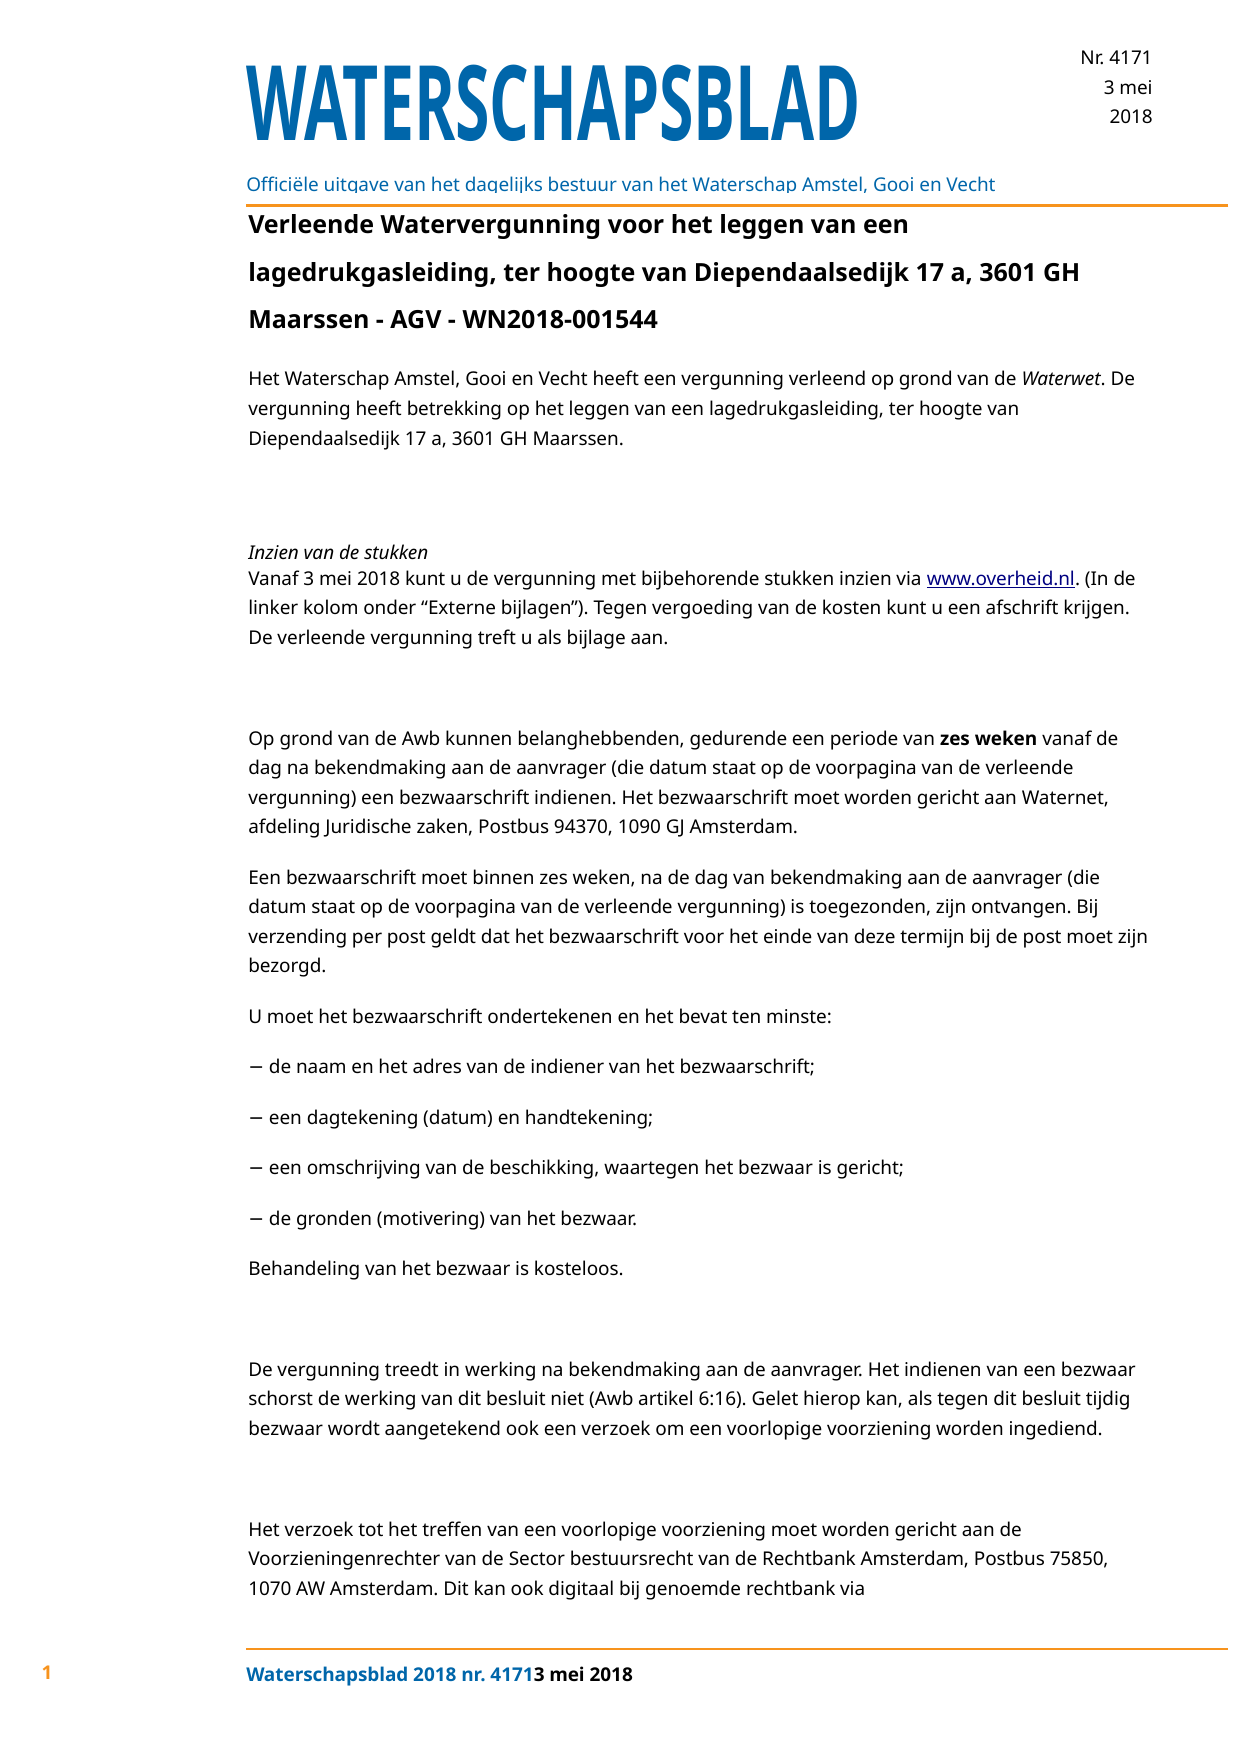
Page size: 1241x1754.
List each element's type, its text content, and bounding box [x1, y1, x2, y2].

text Verleende Watervergunning voor het leggen van een lagedrukgasleiding, ter hoogte van Diependaalsedijk 17 a, 3601 GH Maarssen - AGV - WN2018-001544 [248, 207, 1152, 336]
text Een bezwaarschrift moet binnen zes weken, na de dag van bekendmaking aan de aanvrager (die datum staat op de voorpagina van de verleende vergunning) is toegezonden, zijn ontvangen. Bij verzending per post geldt dat het bezwaarschrift voor het einde van deze termijn bij de post moet zijn bezorgd. [248, 864, 1152, 978]
text Vanaf 3 mei 2018 kunt u de vergunning met bijbehorende stukken inzien via www.overheid.nl. (In de linker kolom onder “Externe bijlagen”). Tegen vergoeding van de kosten kunt u een afschrift krijgen. De verleende vergunning treft u als bijlage aan. [248, 565, 1152, 650]
text Het verzoek tot het treffen van een voorlopige voorziening moet worden gericht aan de Voorzieningenrechter van de Sector bestuursrecht van de Rechtbank Amsterdam, Postbus 75850, 1070 AW Amsterdam. Dit kan ook digitaal bij genoemde rechtbank via [248, 1516, 1152, 1601]
text − de naam en het adres van de indiener van het bezwaarschrift; [248, 1053, 1152, 1079]
text Behandeling van het bezwaar is kosteloos. [248, 1255, 1152, 1281]
text − de gronden (motivering) van het bezwaar. [248, 1205, 1152, 1231]
text Het Waterschap Amstel, Gooi en Vecht heeft een vergunning verleend op grond van de Waterwet. De vergunning heeft betrekking op het leggen van een lagedrukgasleiding, ter hoogte van Diependaalsedijk 17 a, 3601 GH Maarssen. [248, 366, 1152, 450]
text − een dagtekening (datum) en handtekening; [248, 1104, 1152, 1130]
text U moet het bezwaarschrift ondertekenen en het bevat ten minste: [248, 1003, 1152, 1029]
text Op grond van de Awb kunnen belanghebbenden, gedurende een periode van zes weken vanaf de dag na bekendmaking aan de aanvrager (die datum staat op de voorpagina van de verleende vergunning) een bezwaarschrift indienen. Het bezwaarschrift moet worden gericht aan Waternet, afdeling Juridische zaken, Postbus 94370, 1090 GJ Amsterdam. [248, 725, 1152, 839]
text Inzien van de stukken [248, 539, 1152, 565]
picture [41, 47, 231, 172]
text − een omschrijving van de beschikking, waartegen het bezwaar is gericht; [248, 1154, 1152, 1180]
text De vergunning treedt in werking na bekendmaking aan de aanvrager. Het indienen van een bezwaar schorst de werking van dit besluit niet (Awb artikel 6:16). Gelet hierop kan, als tegen dit besluit tijdig bezwaar wordt aangetekend ook een verzoek om een voorlopige voorziening worden ingediend. [248, 1356, 1152, 1441]
